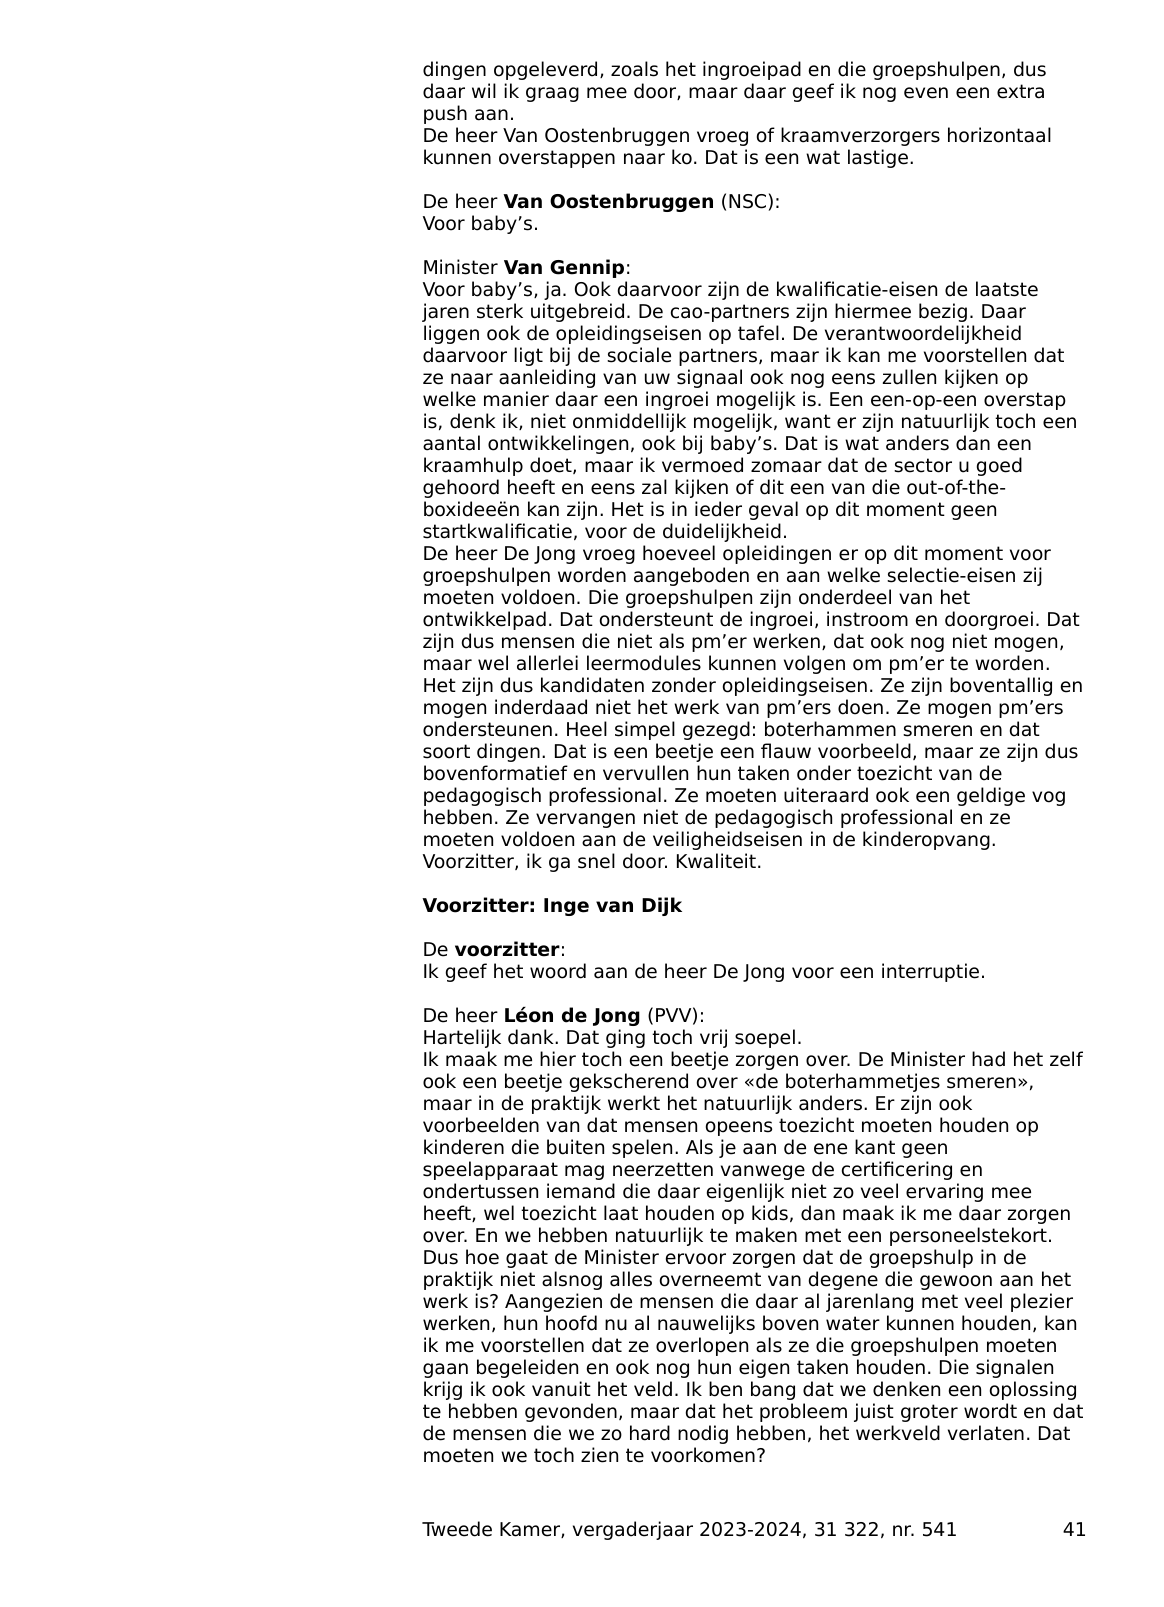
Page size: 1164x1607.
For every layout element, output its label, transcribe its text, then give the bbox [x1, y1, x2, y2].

text Voor baby’s, ja. Ook daarvoor zijn de kwalificatie-eisen de laatste jaren sterk uitgebreid. De cao-partners zijn hiermee bezig. Daar liggen ook de opleidingseisen op tafel. De verantwoordelijkheid daarvoor ligt bij de sociale partners, maar ik kan me voorstellen dat ze naar aanleiding van uw signaal ook nog eens zullen kijken op welke manier daar een ingroei mogelijk is. Een een-op-een overstap is, denk ik, niet onmiddellijk mogelijk, want er zijn natuurlijk toch een aantal ontwikkelingen, ook bij baby’s. Dat is wat anders dan een kraamhulp doet, maar ik vermoed zomaar dat de sector u goed gehoord heeft en eens zal kijken of dit een van die out-of-the-boxideeën kan zijn. Het is in ieder geval op dit moment geen startkwalificatie, voor de duidelijkheid. [422, 279, 1087, 543]
text Ik maak me hier toch een beetje zorgen over. De Minister had het zelf ook een beetje gekscherend over «de boterhammetjes smeren», maar in de praktijk werkt het natuurlijk anders. Er zijn ook voorbeelden van dat mensen opeens toezicht moeten houden op kinderen die buiten spelen. Als je aan de ene kant geen speelapparaat mag neerzetten vanwege de certificering en ondertussen iemand die daar eigenlijk niet zo veel ervaring mee heeft, wel toezicht laat houden op kids, dan maak ik me daar zorgen over. En we hebben natuurlijk te maken met een personeelstekort. Dus hoe gaat de Minister ervoor zorgen dat de groepshulp in de praktijk niet alsnog alles overneemt van degene die gewoon aan het werk is? Aangezien de mensen die daar al jarenlang met veel plezier werken, hun hoofd nu al nauwelijks boven water kunnen houden, kan ik me voorstellen dat ze overlopen als ze die groepshulpen moeten gaan begeleiden en ook nog hun eigen taken houden. Die signalen krijg ik ook vanuit het veld. Ik ben bang dat we denken een oplossing te hebben gevonden, maar dat het probleem juist groter wordt en dat de mensen die we zo hard nodig hebben, het werkveld verlaten. Dat moeten we toch zien te voorkomen? [422, 1049, 1087, 1467]
text De voorzitter: [422, 939, 1087, 961]
text Voor baby’s. [422, 213, 1087, 235]
text Ik geef het woord aan de heer De Jong voor een interruptie. [422, 961, 1087, 983]
text De heer De Jong vroeg hoeveel opleidingen er op dit moment voor groepshulpen worden aangeboden en aan welke selectie-eisen zij moeten voldoen. Die groepshulpen zijn onderdeel van het ontwikkelpad. Dat ondersteunt de ingroei, instroom en doorgroei. Dat zijn dus mensen die niet als pm’er werken, dat ook nog niet mogen, maar wel allerlei leermodules kunnen volgen om pm’er te worden. Het zijn dus kandidaten zonder opleidingseisen. Ze zijn boventallig en mogen inderdaad niet het werk van pm’ers doen. Ze mogen pm’ers ondersteunen. Heel simpel gezegd: boterhammen smeren en dat soort dingen. Dat is een beetje een flauw voorbeeld, maar ze zijn dus bovenformatief en vervullen hun taken onder toezicht van de pedagogisch professional. Ze moeten uiteraard ook een geldige vog hebben. Ze vervangen niet de pedagogisch professional en ze moeten voldoen aan de veiligheidseisen in de kinderopvang. [422, 543, 1087, 851]
text Hartelijk dank. Dat ging toch vrij soepel. [422, 1027, 1087, 1049]
text dingen opgeleverd, zoals het ingroeipad en die groepshulpen, dus daar wil ik graag mee door, maar daar geef ik nog even een extra push aan. [422, 59, 1087, 125]
subtitle Voorzitter: Inge van Dijk [422, 895, 1087, 917]
text Minister Van Gennip: [422, 257, 1087, 279]
text De heer Van Oostenbruggen vroeg of kraamverzorgers horizontaal kunnen overstappen naar ko. Dat is een wat lastige. [422, 125, 1087, 169]
text Voorzitter, ik ga snel door. Kwaliteit. [422, 851, 1087, 873]
text De heer Léon de Jong (PVV): [422, 1005, 1087, 1027]
text De heer Van Oostenbruggen (NSC): [422, 191, 1087, 213]
